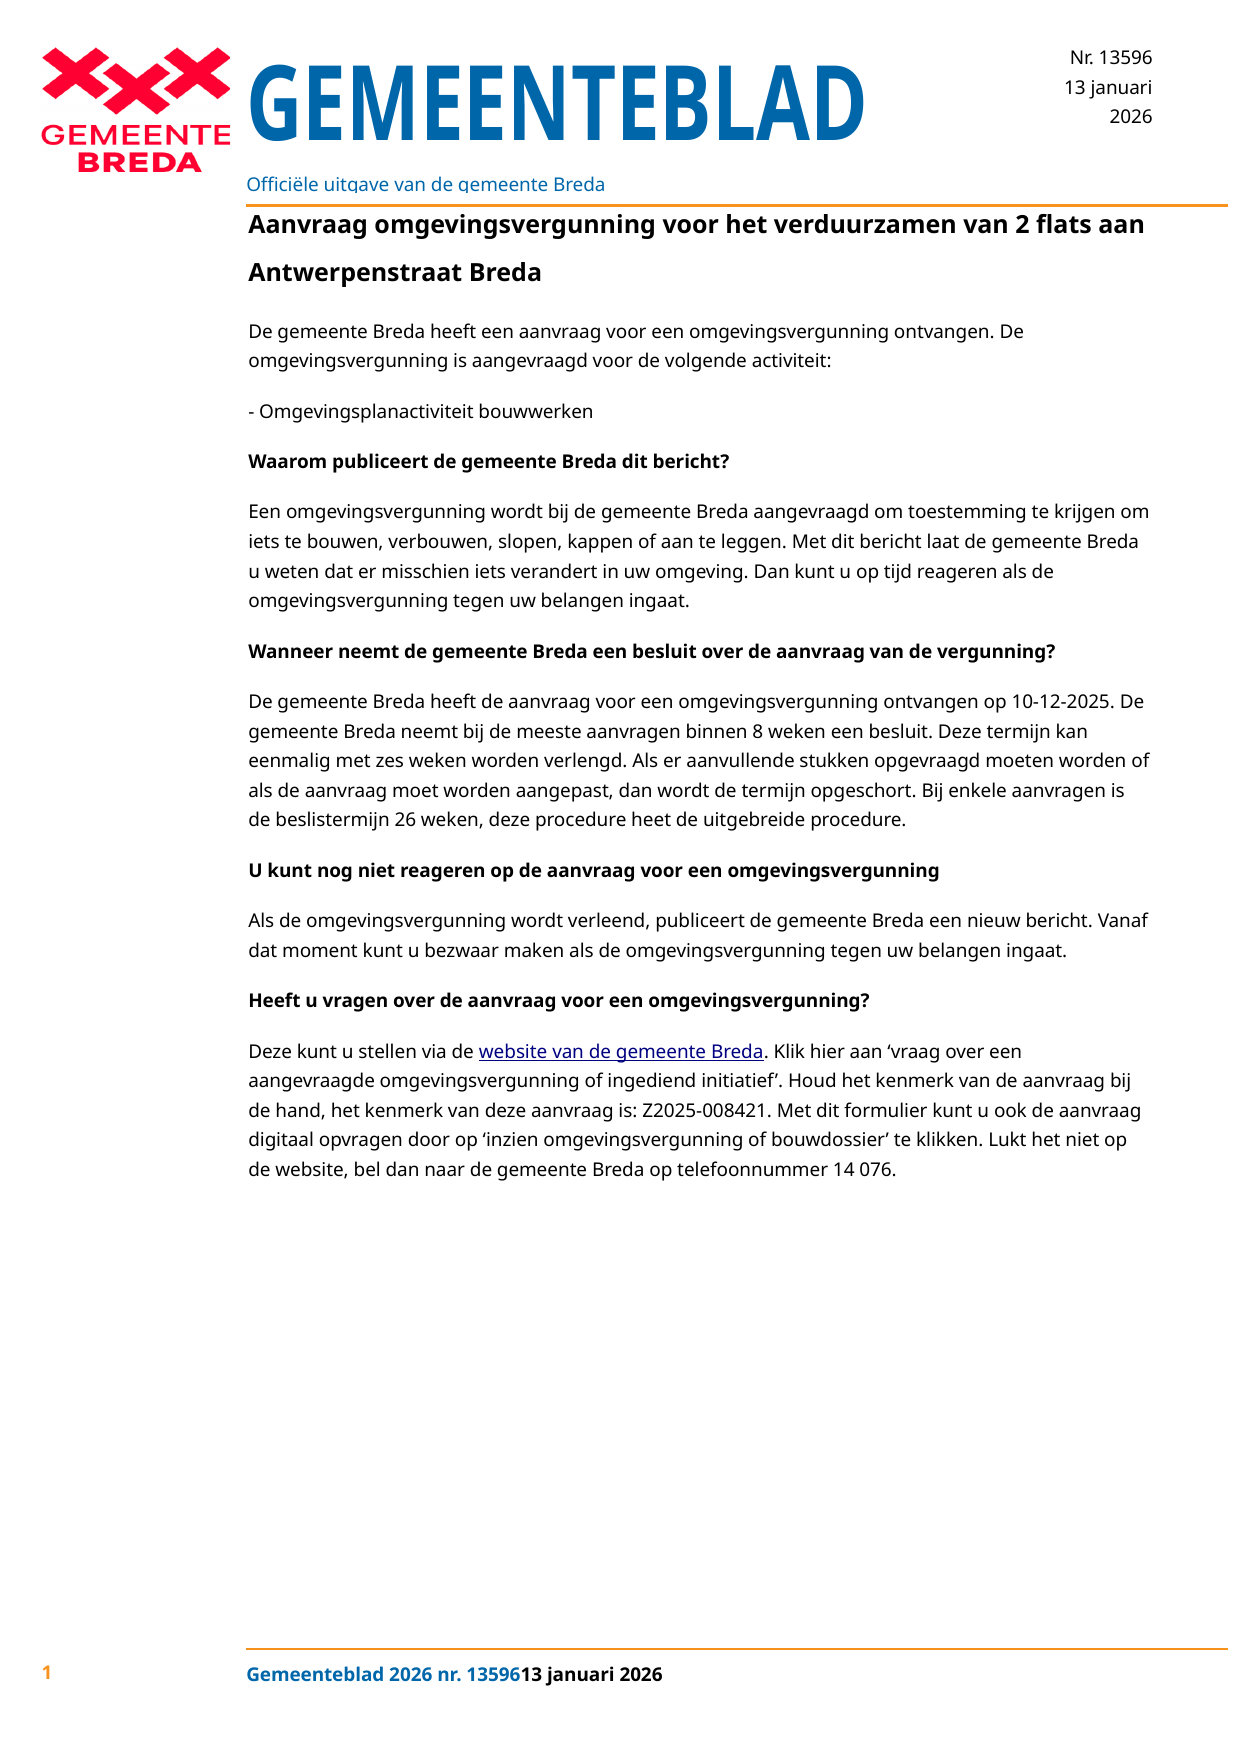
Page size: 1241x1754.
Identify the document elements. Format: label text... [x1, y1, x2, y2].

text De gemeente Breda heeft de aanvraag voor een omgevingsvergunning ontvangen op 10-12-2025. De gemeente Breda neemt bij de meeste aanvragen binnen 8 weken een besluit. Deze termijn kan eenmalig met zes weken worden verlengd. Als er aanvullende stukken opgevraagd moeten worden of als de aanvraag moet worden aangepast, dan wordt de termijn opgeschort. Bij enkele aanvragen is de beslistermijn 26 weken, deze procedure heet de uitgebreide procedure. [248, 688, 1152, 832]
text Heeft u vragen over de aanvraag voor een omgevingsvergunning? [248, 987, 1152, 1013]
text Aanvraag omgevingsvergunning voor het verduurzamen van 2 flats aan Antwerpenstraat Breda [248, 207, 1152, 288]
text Deze kunt u stellen via de website van de gemeente Breda. Klik hier aan ‘vraag over een aangevraagde omgevingsvergunning of ingediend initiatief’. Houd het kenmerk van de aanvraag bij de hand, het kenmerk van deze aanvraag is: Z2025-008421. Met dit formulier kunt u ook de aanvraag digitaal opvragen door op ‘inzien omgevingsvergunning of bouwdossier’ te klikken. Lukt het niet op de website, bel dan naar de gemeente Breda op telefoonnummer 14 076. [248, 1038, 1152, 1182]
text U kunt nog niet reageren op de aanvraag voor een omgevingsvergunning [248, 857, 1152, 883]
text De gemeente Breda heeft een aanvraag voor een omgevingsvergunning ontvangen. De omgevingsvergunning is aangevraagd voor de volgende activiteit: [248, 318, 1152, 373]
text - Omgevingsplanactiviteit bouwwerken [248, 398, 1152, 424]
text Een omgevingsvergunning wordt bij de gemeente Breda aangevraagd om toestemming te krijgen om iets te bouwen, verbouwen, slopen, kappen of aan te leggen. Met dit bericht laat de gemeente Breda u weten dat er misschien iets verandert in uw omgeving. Dan kunt u op tijd reageren als de omgevingsvergunning tegen uw belangen ingaat. [248, 499, 1152, 613]
text Wanneer neemt de gemeente Breda een besluit over de aanvraag van de vergunning? [248, 638, 1152, 664]
text Waarom publiceert de gemeente Breda dit bericht? [248, 448, 1152, 474]
picture [41, 47, 231, 172]
text Als de omgevingsvergunning wordt verleend, publiceert de gemeente Breda een nieuw bericht. Vanaf dat moment kunt u bezwaar maken als de omgevingsvergunning tegen uw belangen ingaat. [248, 907, 1152, 963]
